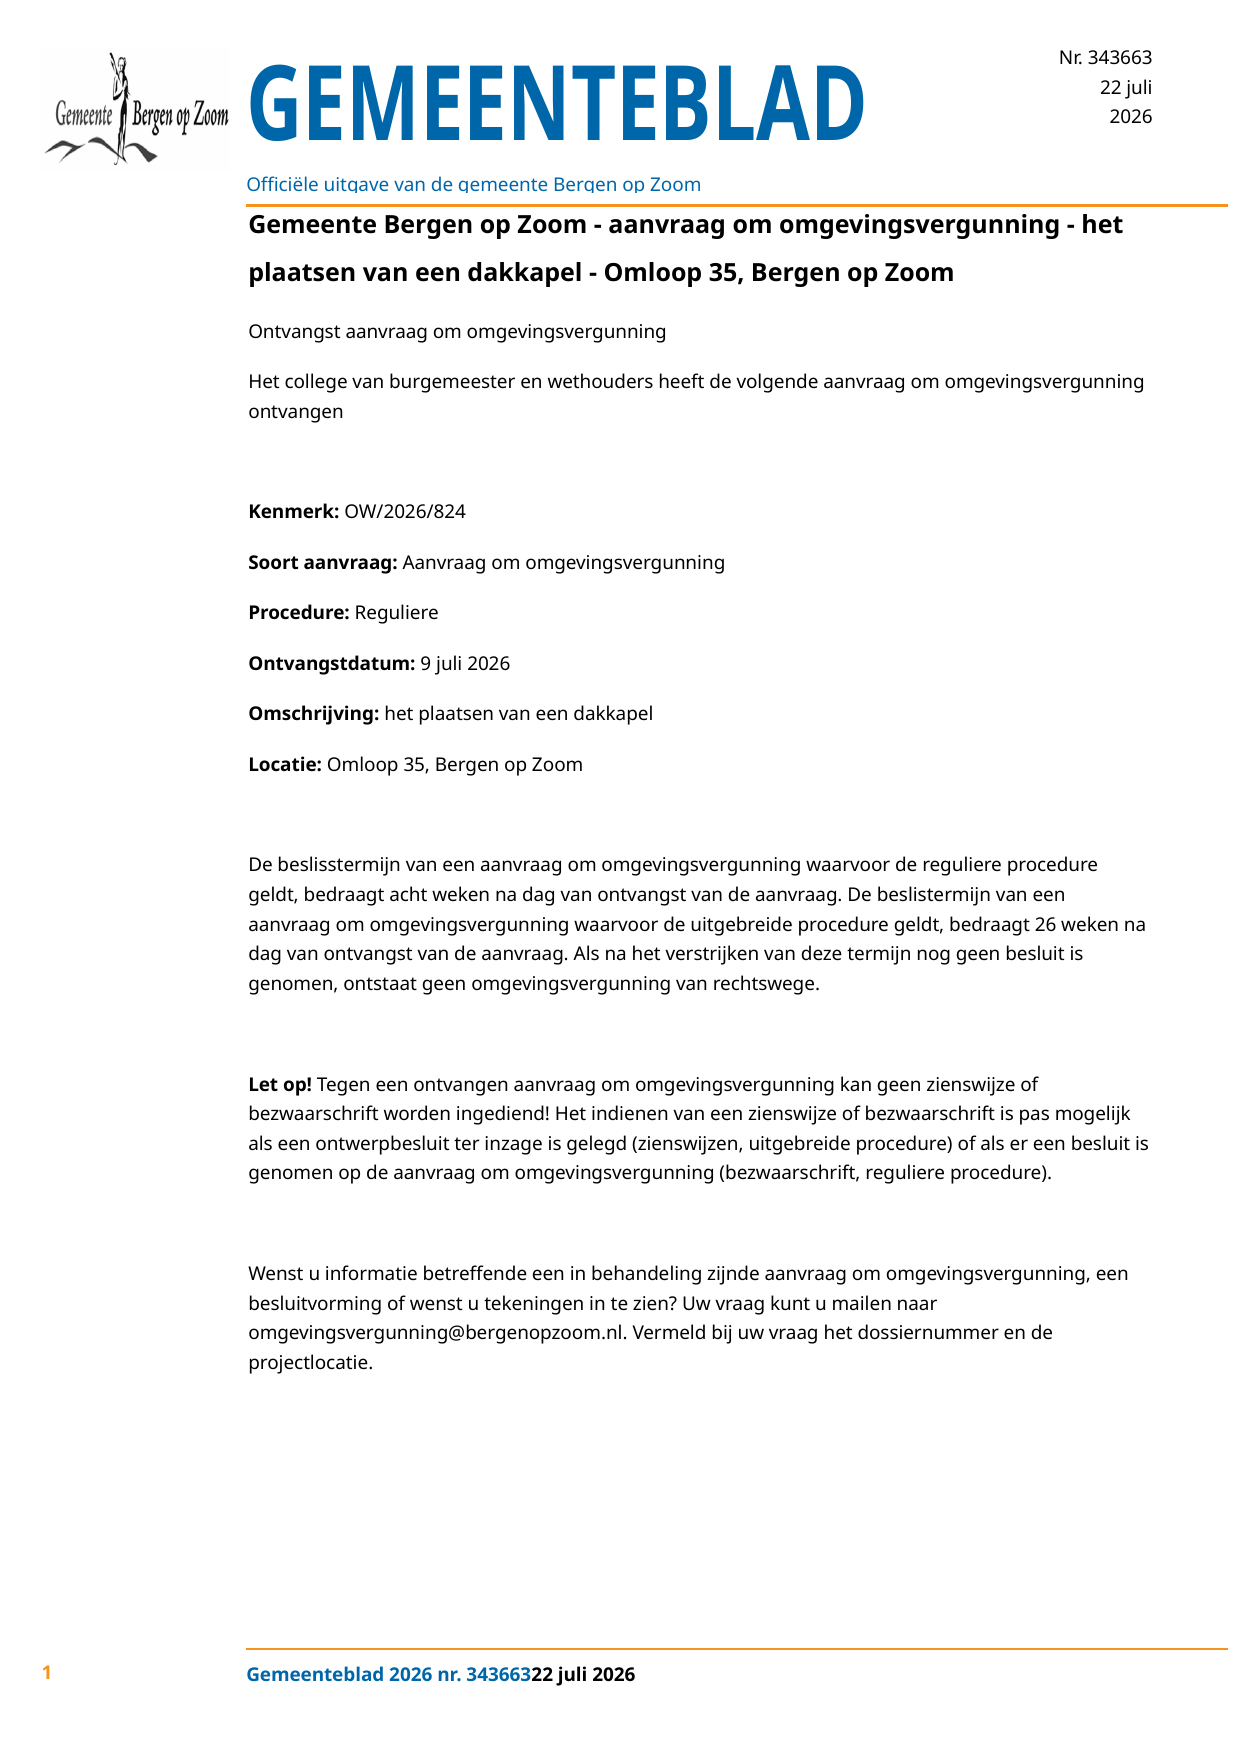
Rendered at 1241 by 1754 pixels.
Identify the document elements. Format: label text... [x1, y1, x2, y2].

text Het college van burgemeester en wethouders heeft de volgende aanvraag om omgevingsvergunning ontvangen [248, 368, 1152, 424]
picture [41, 47, 231, 172]
text Gemeente Bergen op Zoom - aanvraag om omgevingsvergunning - het plaatsen van een dakkapel - Omloop 35, Bergen op Zoom [248, 207, 1152, 288]
text Ontvangst aanvraag om omgevingsvergunning [248, 318, 1152, 344]
text Let op! Tegen een ontvangen aanvraag om omgevingsvergunning kan geen zienswijze of bezwaarschrift worden ingediend! Het indienen van een zienswijze of bezwaarschrift is pas mogelijk als een ontwerpbesluit ter inzage is gelegd (zienswijzen, uitgebreide procedure) of als er een besluit is genomen op de aanvraag om omgevingsvergunning (bezwaarschrift, reguliere procedure). [248, 1071, 1152, 1185]
text Kenmerk: OW/2026/824 [248, 499, 1152, 524]
text Soort aanvraag: Aanvraag om omgevingsvergunning [248, 549, 1152, 575]
text Procedure: Reguliere [248, 599, 1152, 625]
text Omschrijving: het plaatsen van een dakkapel [248, 700, 1152, 726]
text De beslisstermijn van een aanvraag om omgevingsvergunning waarvoor de reguliere procedure geldt, bedraagt acht weken na dag van ontvangst van de aanvraag. De beslistermijn van een aanvraag om omgevingsvergunning waarvoor de uitgebreide procedure geldt, bedraagt 26 weken na dag van ontvangst van de aanvraag. Als na het verstrijken van deze termijn nog geen besluit is genomen, ontstaat geen omgevingsvergunning van rechtswege. [248, 852, 1152, 996]
text Wenst u informatie betreffende een in behandeling zijnde aanvraag om omgevingsvergunning, een besluitvorming of wenst u tekeningen in te zien? Uw vraag kunt u mailen naar omgevingsvergunning@bergenopzoom.nl. Vermeld bij uw vraag het dossiernummer en de projectlocatie. [248, 1260, 1152, 1375]
text Ontvangstdatum: 9 juli 2026 [248, 650, 1152, 676]
text Locatie: Omloop 35, Bergen op Zoom [248, 751, 1152, 777]
